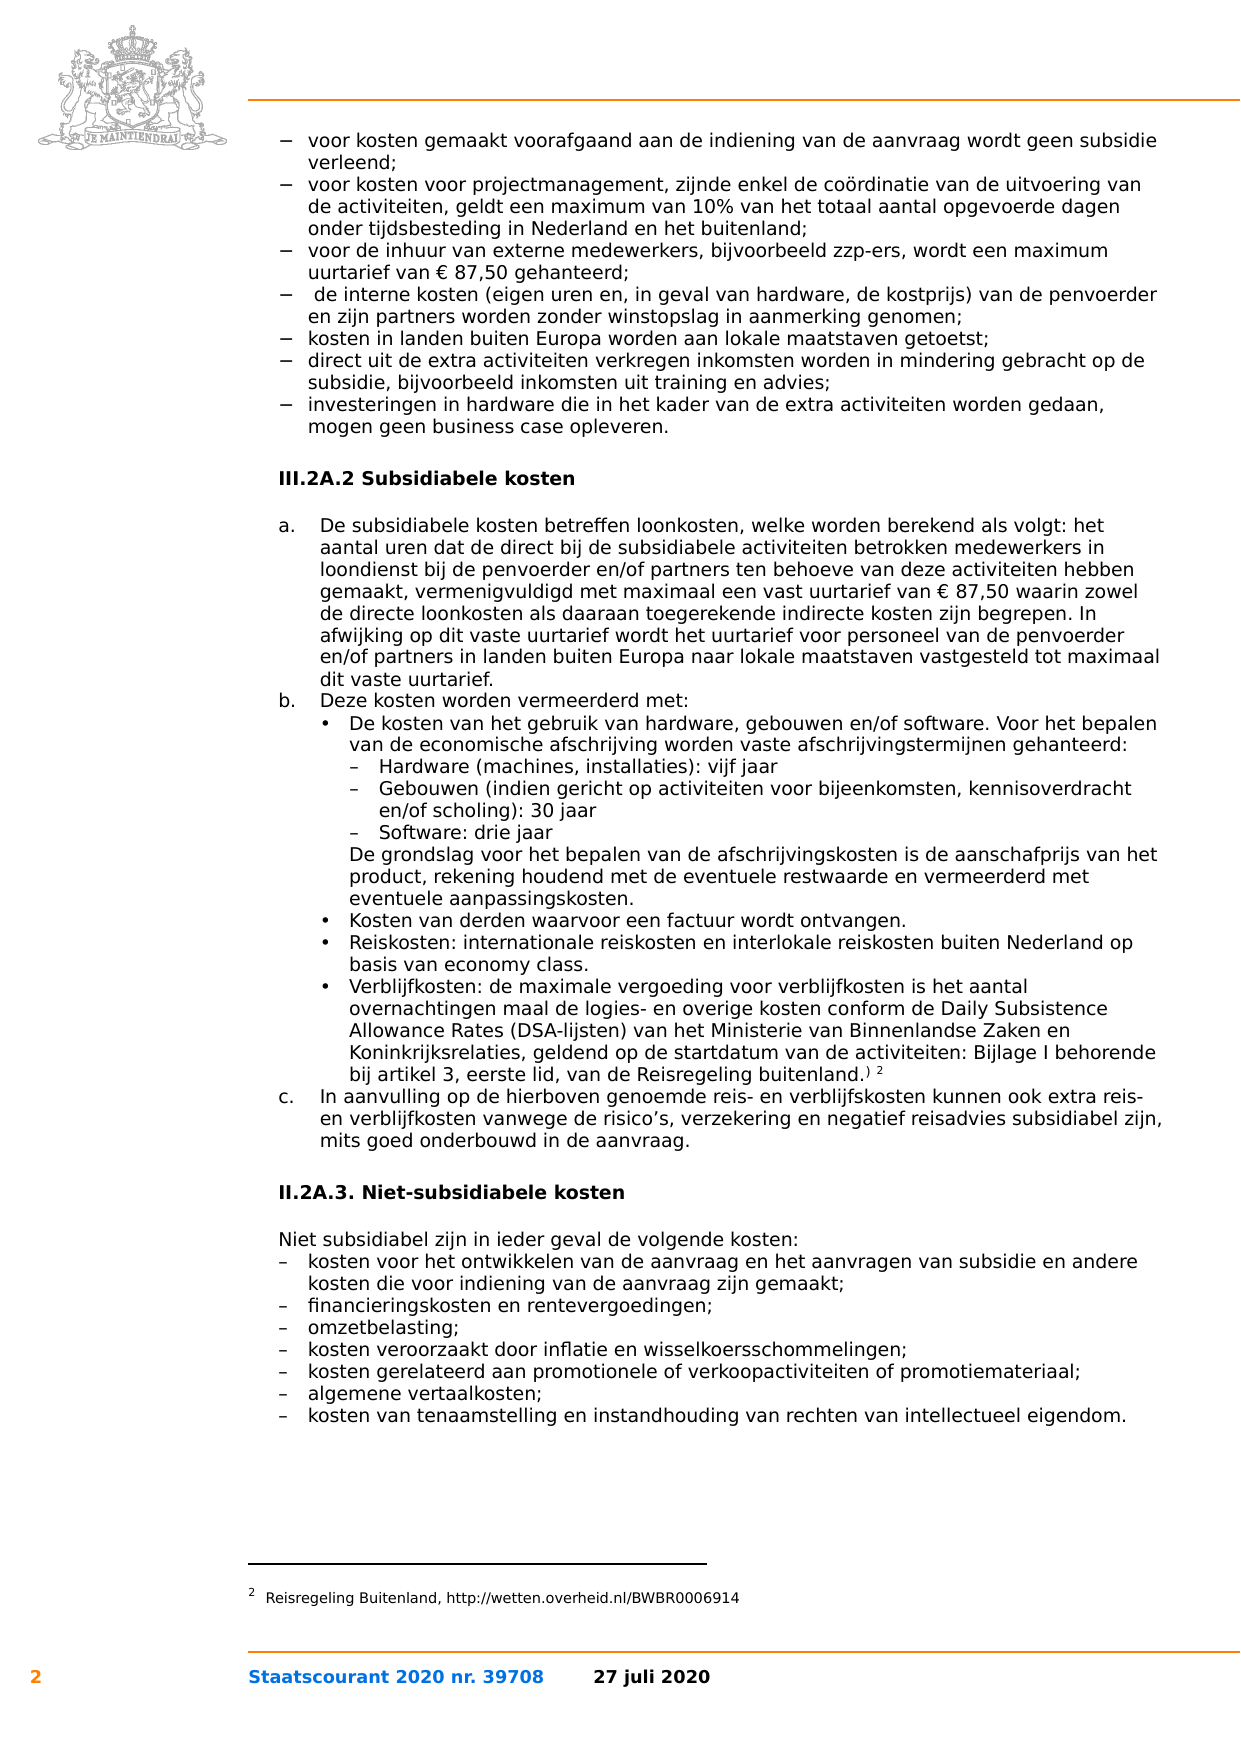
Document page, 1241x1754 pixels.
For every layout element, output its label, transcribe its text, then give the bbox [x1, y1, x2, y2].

text a. De subsidiabele kosten betreffen loonkosten, welke worden berekend als volgt: het aantal uren dat de direct bij de subsidiabele activiteiten betrokken medewerkers in loondienst bij de penvoerder en/of partners ten behoeve van deze activiteiten hebben gemaakt, vermenigvuldigd met maximaal een vast uurtarief van € 87,50 waarin zowel de directe loonkosten als daaraan toegerekende indirecte kosten zijn begrepen. In afwijking op dit vaste uurtarief wordt het uurtarief voor personeel van de penvoerder en/of partners in landen buiten Europa naar lokale maatstaven vastgesteld tot maximaal dit vaste uurtarief. [278, 514, 1163, 690]
text • Reiskosten: internationale reiskosten en interlokale reiskosten buiten Nederland op basis van economy class. [319, 932, 1163, 976]
text – kosten veroorzaakt door inflatie en wisselkoersschommelingen; [278, 1339, 1163, 1361]
text − voor kosten voor projectmanagement, zijnde enkel de coördinatie van de uitvoering van de activiteiten, geldt een maximum van 10% van het totaal aantal opgevoerde dagen onder tijdsbesteding in Nederland en het buitenland; [278, 174, 1163, 240]
text • De kosten van het gebruik van hardware, gebouwen en/of software. Voor het bepalen van de economische afschrijving worden vaste afschrijvingstermijnen gehanteerd: [319, 712, 1163, 756]
text – financieringskosten en rentevergoedingen; [278, 1295, 1163, 1317]
text – algemene vertaalkosten; [278, 1383, 1163, 1405]
text Niet subsidiabel zijn in ieder geval de volgende kosten: [278, 1229, 1163, 1251]
text − de interne kosten (eigen uren en, in geval van hardware, de kostprijs) van de penvoerder en zijn partners worden zonder winstopslag in aanmerking genomen; [278, 284, 1163, 328]
text b. Deze kosten worden vermeerderd met: [278, 690, 1163, 712]
text − voor de inhuur van externe medewerkers, bijvoorbeeld zzp-ers, wordt een maximum uurtarief van € 87,50 gehanteerd; [278, 240, 1163, 284]
text – kosten voor het ontwikkelen van de aanvraag en het aanvragen van subsidie en andere kosten die voor indiening van de aanvraag zijn gemaakt; [278, 1251, 1163, 1295]
text − voor kosten gemaakt voorafgaand aan de indiening van de aanvraag wordt geen subsidie verleend; [278, 130, 1163, 174]
text Reisregeling Buitenland, http://wetten.overheid.nl/BWBR0006914 [248, 1586, 1163, 1608]
text − investeringen in hardware die in het kader van de extra activiteiten worden gedaan, mogen geen business case opleveren. [278, 394, 1163, 438]
text – Gebouwen (indien gericht op activiteiten voor bijeenkomsten, kennisoverdracht en/of scholing): 30 jaar [349, 778, 1163, 822]
text De grondslag voor het bepalen van de afschrijvingskosten is de aanschafprijs van het product, rekening houdend met de eventuele restwaarde en vermeerderd met eventuele aanpassingskosten. [349, 844, 1163, 910]
subtitle II.2A.3. Niet-subsidiabele kosten [278, 1182, 1163, 1204]
text – kosten van tenaamstelling en instandhouding van rechten van intellectueel eigendom. [278, 1405, 1163, 1427]
text – omzetbelasting; [278, 1317, 1163, 1339]
text − kosten in landen buiten Europa worden aan lokale maatstaven getoetst; [278, 328, 1163, 350]
subtitle III.2A.2 Subsidiabele kosten [278, 468, 1163, 489]
text – Software: drie jaar [349, 822, 1163, 844]
text – kosten gerelateerd aan promotionele of verkoopactiviteiten of promotiemateriaal; [278, 1361, 1163, 1383]
text – Hardware (machines, installaties): vijf jaar [349, 756, 1163, 778]
text • Verblijfkosten: de maximale vergoeding voor verblijfkosten is het aantal overnachtingen maal de logies- en overige kosten conform de Daily Subsistence Allowance Rates (DSA-lijsten) van het Ministerie van Binnenlandse Zaken en Koninkrijksrelaties, geldend op de startdatum van de activiteiten: Bijlage I behorende bij artikel 3, eerste lid, van de Reisregeling buitenland.) [319, 976, 1163, 1086]
text − direct uit de extra activiteiten verkregen inkomsten worden in mindering gebracht op de subsidie, bijvoorbeeld inkomsten uit training en advies; [278, 350, 1163, 394]
picture [38, 25, 227, 150]
text • Kosten van derden waarvoor een factuur wordt ontvangen. [319, 910, 1163, 932]
text c. In aanvulling op de hierboven genoemde reis- en verblijfskosten kunnen ook extra reis- en verblijfkosten vanwege de risico’s, verzekering en negatief reisadvies subsidiabel zijn, mits goed onderbouwd in de aanvraag. [278, 1086, 1163, 1152]
